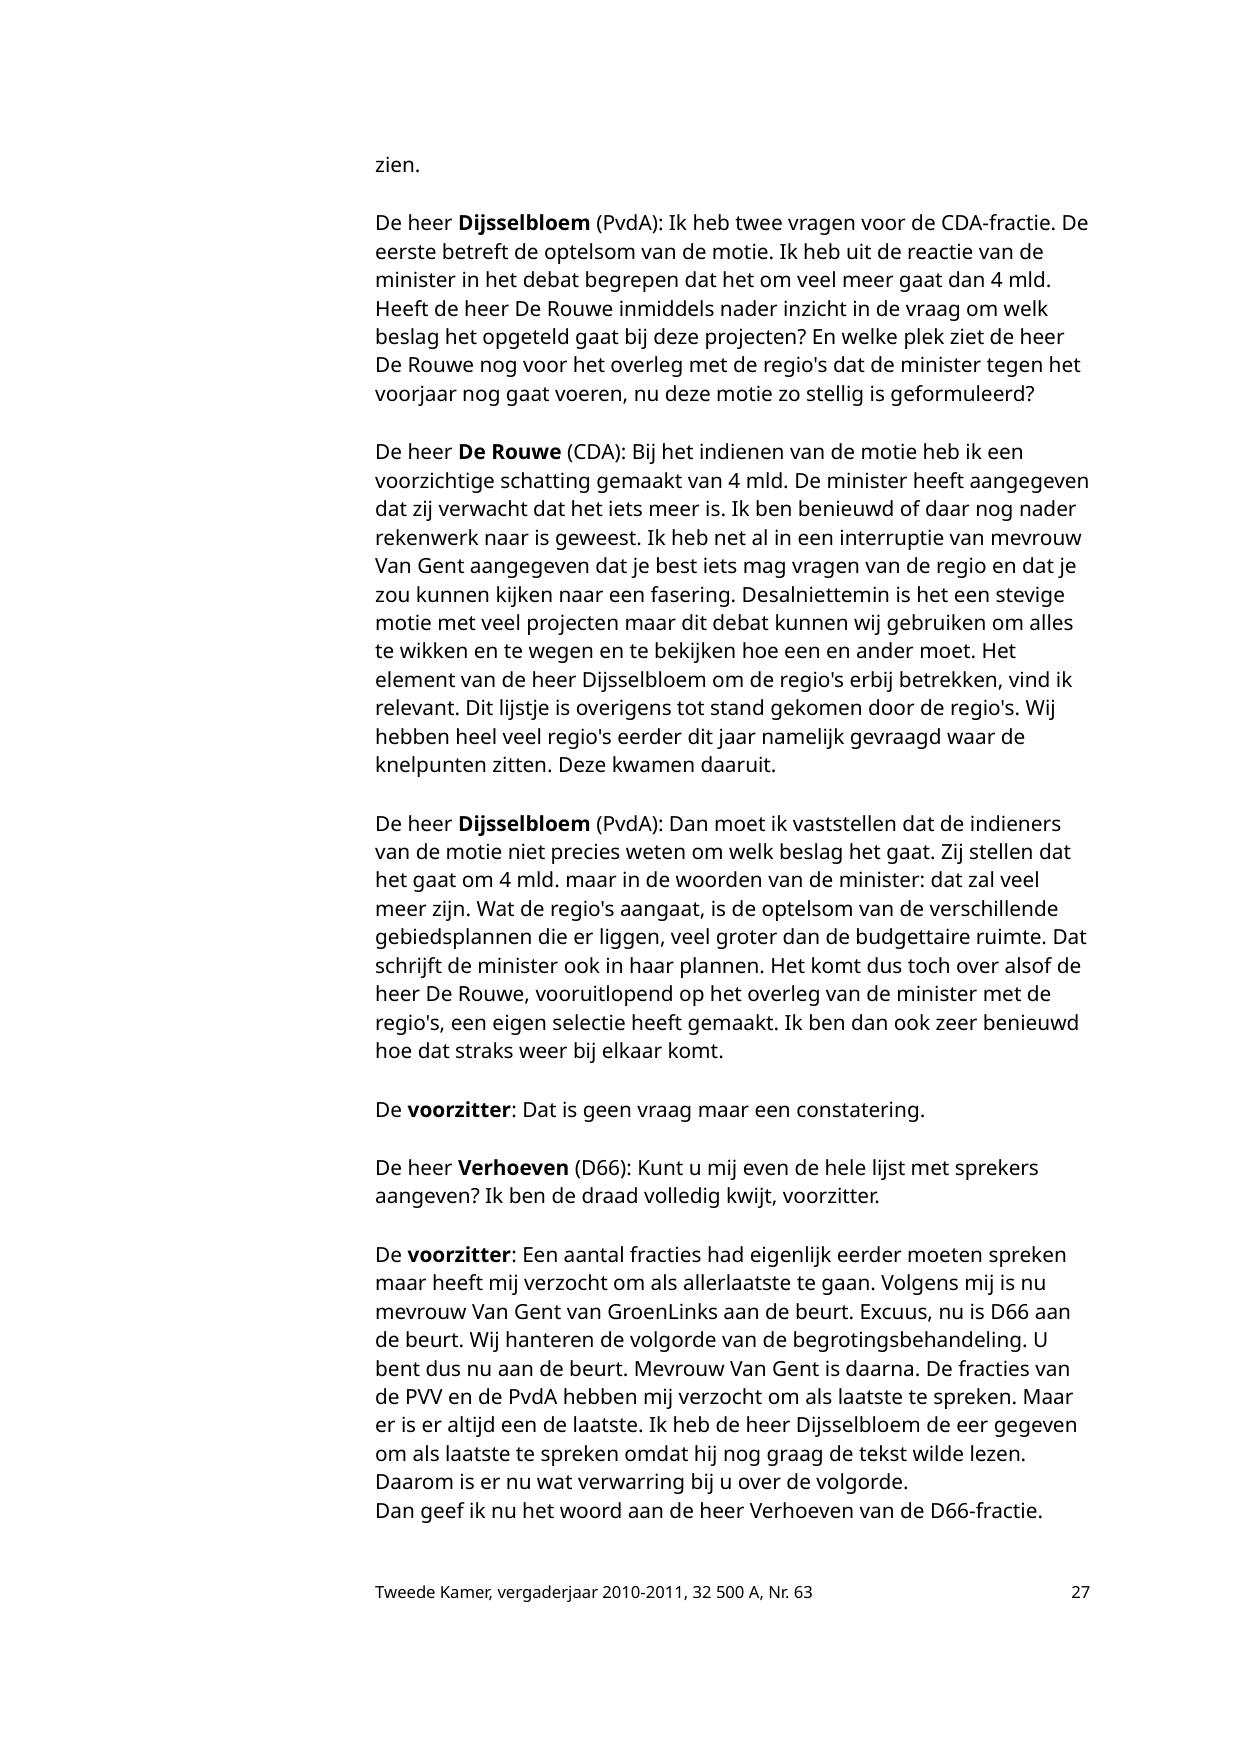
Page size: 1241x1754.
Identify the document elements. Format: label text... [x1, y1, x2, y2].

text De heer Verhoeven (D66): Kunt u mij even de hele lijst met sprekers aangeven? Ik ben de draad volledig kwijt, voorzitter. [375, 1153, 1090, 1210]
text De heer De Rouwe (CDA): Bij het indienen van de motie heb ik een voorzichtige schatting gemaakt van 4 mld. De minister heeft aangegeven dat zij verwacht dat het iets meer is. Ik ben benieuwd of daar nog nader rekenwerk naar is geweest. Ik heb net al in een interruptie van mevrouw Van Gent aangegeven dat je best iets mag vragen van de regio en dat je zou kunnen kijken naar een fasering. Desalniettemin is het een stevige motie met veel projecten maar dit debat kunnen wij gebruiken om alles te wikken en te wegen en te bekijken hoe een en ander moet. Het element van de heer Dijsselbloem om de regio's erbij betrekken, vind ik relevant. Dit lijstje is overigens tot stand gekomen door de regio's. Wij hebben heel veel regio's eerder dit jaar namelijk gevraagd waar de knelpunten zitten. Deze kwamen daaruit. [375, 437, 1090, 779]
text De voorzitter: Dat is geen vraag maar een constatering. [375, 1095, 1090, 1123]
text Dan geef ik nu het woord aan de heer Verhoeven van de D66-fractie. [375, 1496, 1090, 1524]
text De heer Dijsselbloem (PvdA): Ik heb twee vragen voor de CDA-fractie. De eerste betreft de optelsom van de motie. Ik heb uit de reactie van de minister in het debat begrepen dat het om veel meer gaat dan 4 mld. Heeft de heer De Rouwe inmiddels nader inzicht in de vraag om welk beslag het opgeteld gaat bij deze projecten? En welke plek ziet de heer De Rouwe nog voor het overleg met de regio's dat de minister tegen het voorjaar nog gaat voeren, nu deze motie zo stellig is geformuleerd? [375, 208, 1090, 407]
text zien. [375, 150, 1090, 178]
text De heer Dijsselbloem (PvdA): Dan moet ik vaststellen dat de indieners van de motie niet precies weten om welk beslag het gaat. Zij stellen dat het gaat om 4 mld. maar in de woorden van de minister: dat zal veel meer zijn. Wat de regio's aangaat, is de optelsom van de verschillende gebiedsplannen die er liggen, veel groter dan de budgettaire ruimte. Dat schrijft de minister ook in haar plannen. Het komt dus toch over alsof de heer De Rouwe, vooruitlopend op het overleg van de minister met de regio's, een eigen selectie heeft gemaakt. Ik ben dan ook zeer benieuwd hoe dat straks weer bij elkaar komt. [375, 809, 1090, 1065]
text De voorzitter: Een aantal fracties had eigenlijk eerder moeten spreken maar heeft mij verzocht om als allerlaatste te gaan. Volgens mij is nu mevrouw Van Gent van GroenLinks aan de beurt. Excuus, nu is D66 aan de beurt. Wij hanteren de volgorde van de begrotingsbehandeling. U bent dus nu aan de beurt. Mevrouw Van Gent is daarna. De fracties van de PVV en de PvdA hebben mij verzocht om als laatste te spreken. Maar er is er altijd een de laatste. Ik heb de heer Dijsselbloem de eer gegeven om als laatste te spreken omdat hij nog graag de tekst wilde lezen. Daarom is er nu wat verwarring bij u over de volgorde. [375, 1240, 1090, 1496]
